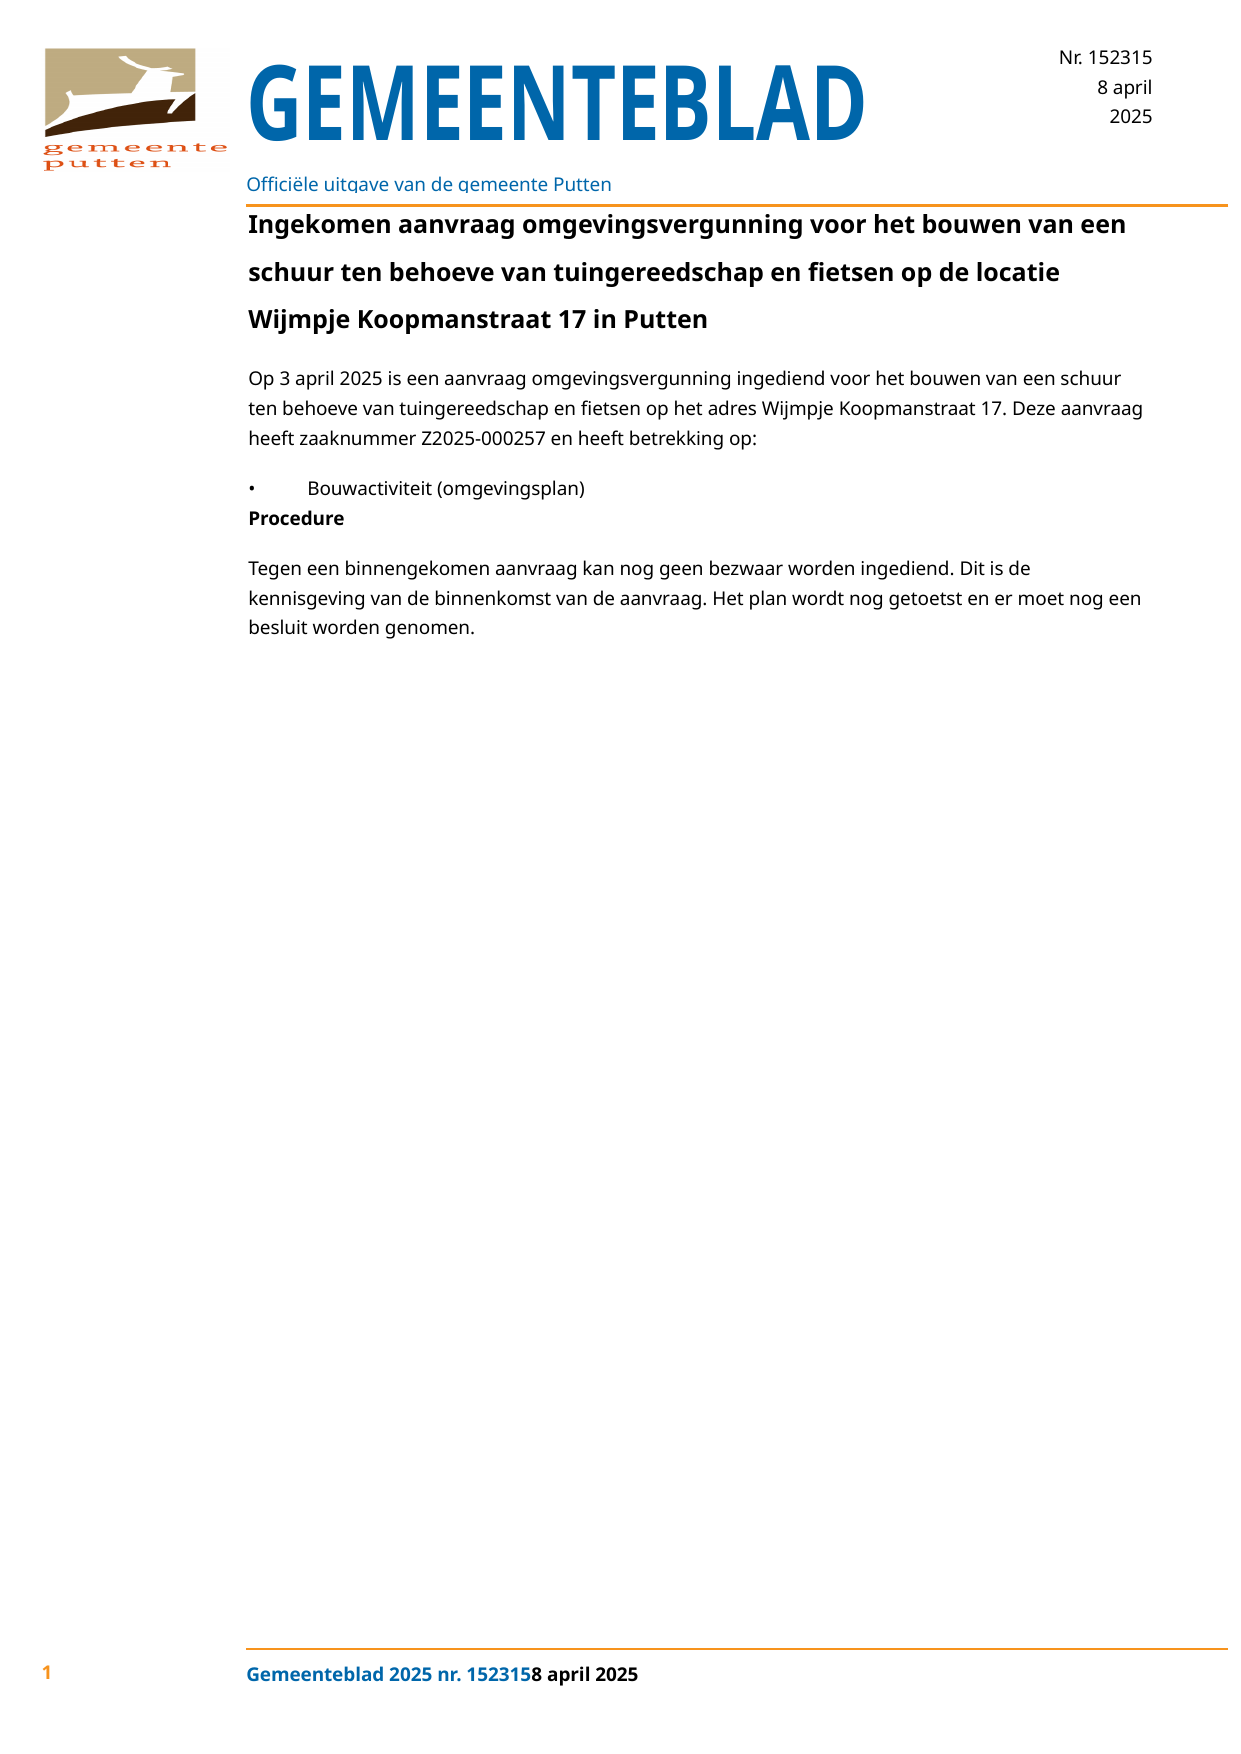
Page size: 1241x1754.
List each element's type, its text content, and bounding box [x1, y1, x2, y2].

picture [41, 47, 231, 172]
text Op 3 april 2025 is een aanvraag omgevingsvergunning ingediend voor het bouwen van een schuur ten behoeve van tuingereedschap en fietsen op het adres Wijmpje Koopmanstraat 17. Deze aanvraag heeft zaaknummer Z2025-000257 en heeft betrekking op: [248, 366, 1152, 450]
text Procedure [248, 505, 1152, 530]
list Bouwactiviteit (omgevingsplan) [248, 475, 1152, 501]
text Tegen een binnengekomen aanvraag kan nog geen bezwaar worden ingediend. Dit is de kennisgeving van de binnenkomst van de aanvraag. Het plan wordt nog getoetst en er moet nog een besluit worden genomen. [248, 555, 1152, 640]
text Ingekomen aanvraag omgevingsvergunning voor het bouwen van een schuur ten behoeve van tuingereedschap en fietsen op de locatie Wijmpje Koopmanstraat 17 in Putten [248, 207, 1152, 336]
